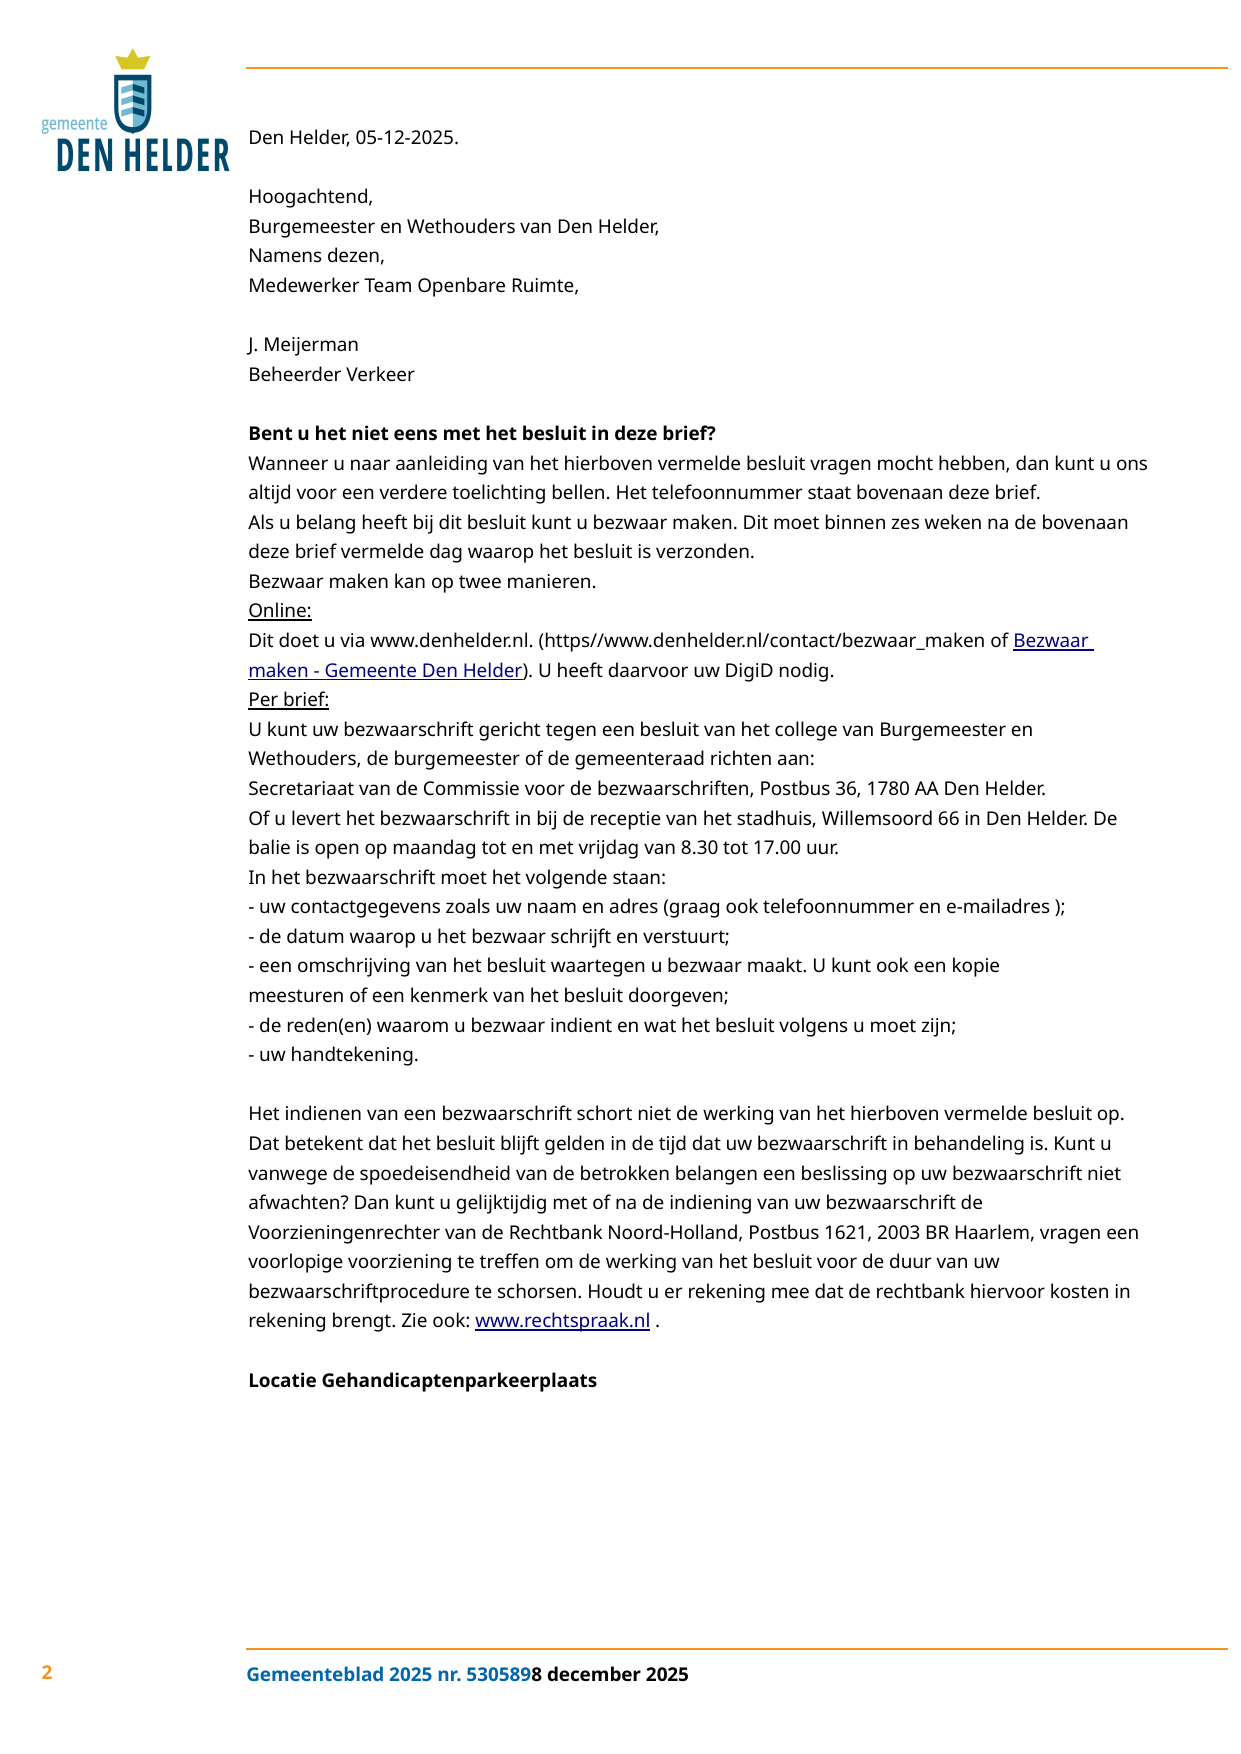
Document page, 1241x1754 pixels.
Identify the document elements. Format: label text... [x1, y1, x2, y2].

text Als u belang heeft bij dit besluit kunt u bezwaar maken. Dit moet binnen zes weken na de bovenaan deze brief vermelde dag waarop het besluit is verzonden. [248, 509, 1152, 564]
picture [63, 144, 68, 165]
text - een omschrijving van het besluit waartegen u bezwaar maakt. U kunt ook een kopie [248, 953, 1152, 978]
picture [182, 144, 187, 165]
text Bezwaar maken kan op twee manieren. [248, 568, 1152, 594]
text - uw handtekening. [248, 1041, 1152, 1067]
text Secretariaat van de Commissie voor de bezwaarschriften, Postbus 36, 1780 AA Den Helder. [248, 775, 1152, 801]
text balie is open op maandag tot en met vrijdag van 8.30 tot 17.00 uur. [248, 834, 1152, 860]
text Den Helder, 05-12-2025. [248, 124, 1152, 150]
text U kunt uw bezwaarschrift gericht tegen een besluit van het college van Burgemeester en Wethouders, de burgemeester of de gemeenteraad richten aan: [248, 716, 1152, 771]
text Beheerder Verkeer [248, 361, 1152, 387]
text Wanneer u naar aanleiding van het hierboven vermelde besluit vragen mocht hebben, dan kunt u ons altijd voor een verdere toelichting bellen. Het telefoonnummer staat bovenaan deze brief. [248, 450, 1152, 505]
picture [41, 47, 231, 172]
text Dit doet u via www.denhelder.nl. (https//www.denhelder.nl/contact/bezwaar_maken of Bezwaar maken - Gemeente Den Helder). U heeft daarvoor uw DigiD nodig. [248, 627, 1152, 683]
text - uw contactgegevens zoals uw naam en adres (graag ook telefoonnummer en e-mailadres ); [248, 893, 1152, 919]
text Per brief: [248, 686, 1152, 712]
text Locatie Gehandicaptenparkeerplaats [248, 1367, 1152, 1393]
text meesturen of een kenmerk van het besluit doorgeven; [248, 982, 1152, 1008]
picture [220, 160, 224, 172]
text Hoogachtend, [248, 183, 1152, 209]
text Het indienen van een bezwaarschrift schort niet de werking van het hierboven vermelde besluit op. Dat betekent dat het besluit blijft gelden in de tijd dat uw bezwaarschrift in behandeling is. Kunt u vanwege de spoedeisendheid van de betrokken belangen een beslissing op uw bezwaarschrift niet afwachten? Dan kunt u gelijktijdig met of na de indiening van uw bezwaarschrift de Voorzieningenrechter van de Rechtbank Noord-Holland, Postbus 1621, 2003 BR Haarlem, vragen een voorlopige voorziening te treffen om de werking van het besluit voor de duur van uw bezwaarschriftprocedure te schorsen. Houdt u er rekening mee dat de rechtbank hiervoor kosten in rekening brengt. Zie ook: www.rechtspraak.nl . [248, 1101, 1152, 1333]
text - de reden(en) waarom u bezwaar indient en wat het besluit volgens u moet zijn; [248, 1012, 1152, 1038]
text Namens dezen, [248, 243, 1152, 268]
text Bent u het niet eens met het besluit in deze brief? [248, 420, 1152, 446]
text J. Meijerman [248, 331, 1152, 357]
text - de datum waarop u het bezwaar schrijft en verstuurt; [248, 923, 1152, 949]
text In het bezwaarschrift moet het volgende staan: [248, 864, 1152, 890]
text Burgemeester en Wethouders van Den Helder, [248, 213, 1152, 239]
picture [130, 157, 135, 172]
text Medewerker Team Openbare Ruimte, [248, 272, 1152, 298]
picture [100, 154, 106, 172]
text Of u levert het bezwaarschrift in bij de receptie van het stadhuis, Willemsoord 66 in Den Helder. De [248, 805, 1152, 831]
text Online: [248, 598, 1152, 623]
